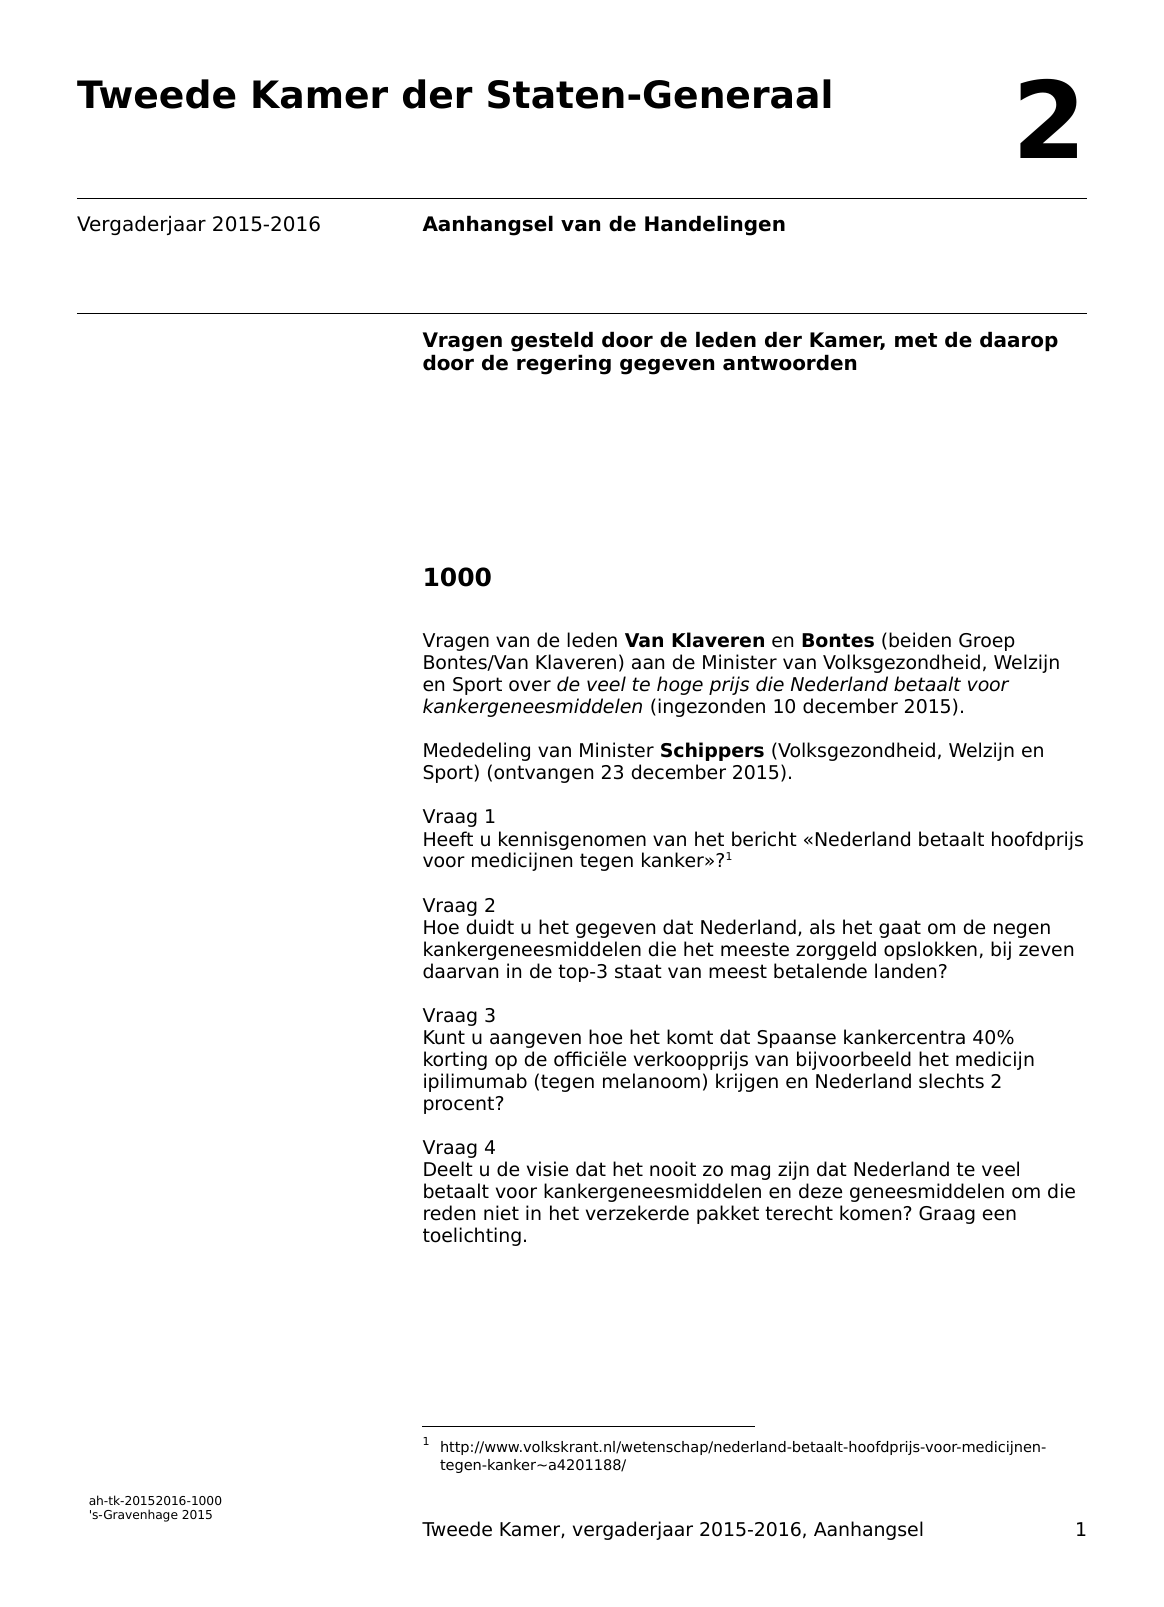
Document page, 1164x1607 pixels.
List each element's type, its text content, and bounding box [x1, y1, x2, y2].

text Vraag 1 [422, 806, 1087, 828]
text 1000 [422, 563, 1087, 592]
text Heeft u kennisgenomen van het bericht «Nederland betaalt hoofdprijs voor medicijnen tegen kanker»? [422, 828, 1087, 872]
table_cell [77, 314, 422, 375]
table_cell Vergaderjaar 2015-2016 [77, 199, 422, 313]
text Vraag 3 [422, 1005, 1087, 1027]
text Mededeling van Minister Schippers (Volksgezondheid, Welzijn en Sport) (ontvangen 23 december 2015). [422, 740, 1087, 784]
table_cell Aanhangsel van de Handelingen [422, 199, 1087, 313]
table_header Tweede Kamer der Staten-Generaal [77, 59, 886, 198]
text Vraag 4 [422, 1137, 1087, 1159]
text Vraag 2 [422, 894, 1087, 917]
text Hoe duidt u het gegeven dat Nederland, als het gaat om de negen kankergeneesmiddelen die het meeste zorggeld opslokken, bij zeven daarvan in de top-3 staat van meest betalende landen? [422, 917, 1087, 982]
text Vragen van de leden Van Klaveren en Bontes (beiden Groep Bontes/Van Klaveren) aan de Minister van Volksgezondheid, Welzijn en Sport over de veel te hoge prijs die Nederland betaalt voor kankergeneesmiddelen (ingezonden 10 december 2015). [422, 630, 1087, 718]
table_cell Vragen gesteld door de leden der Kamer, met de daarop door de regering gegeven antwoorden [422, 314, 1087, 375]
text Deelt u de visie dat het nooit zo mag zijn dat Nederland te veel betaalt voor kankergeneesmiddelen en deze geneesmiddelen om die reden niet in het verzekerde pakket terecht komen? Graag een toelichting. [422, 1159, 1087, 1247]
text ah-tk-20152016-1000 [88, 1494, 323, 1508]
text 's-Gravenhage 2015 [88, 1508, 323, 1522]
text http://www.volkskrant.nl/wetenschap/nederland-betaalt-hoofdprijs-voor-medicijnen-tegen-kanker~a4201188/ [422, 1435, 1087, 1474]
table_header 2 [886, 59, 1087, 198]
text Kunt u aangeven hoe het komt dat Spaanse kankercentra 40% korting op de officiële verkoopprijs van bijvoorbeeld het medicijn ipilimumab (tegen melanoom) krijgen en Nederland slechts 2 procent? [422, 1027, 1087, 1114]
